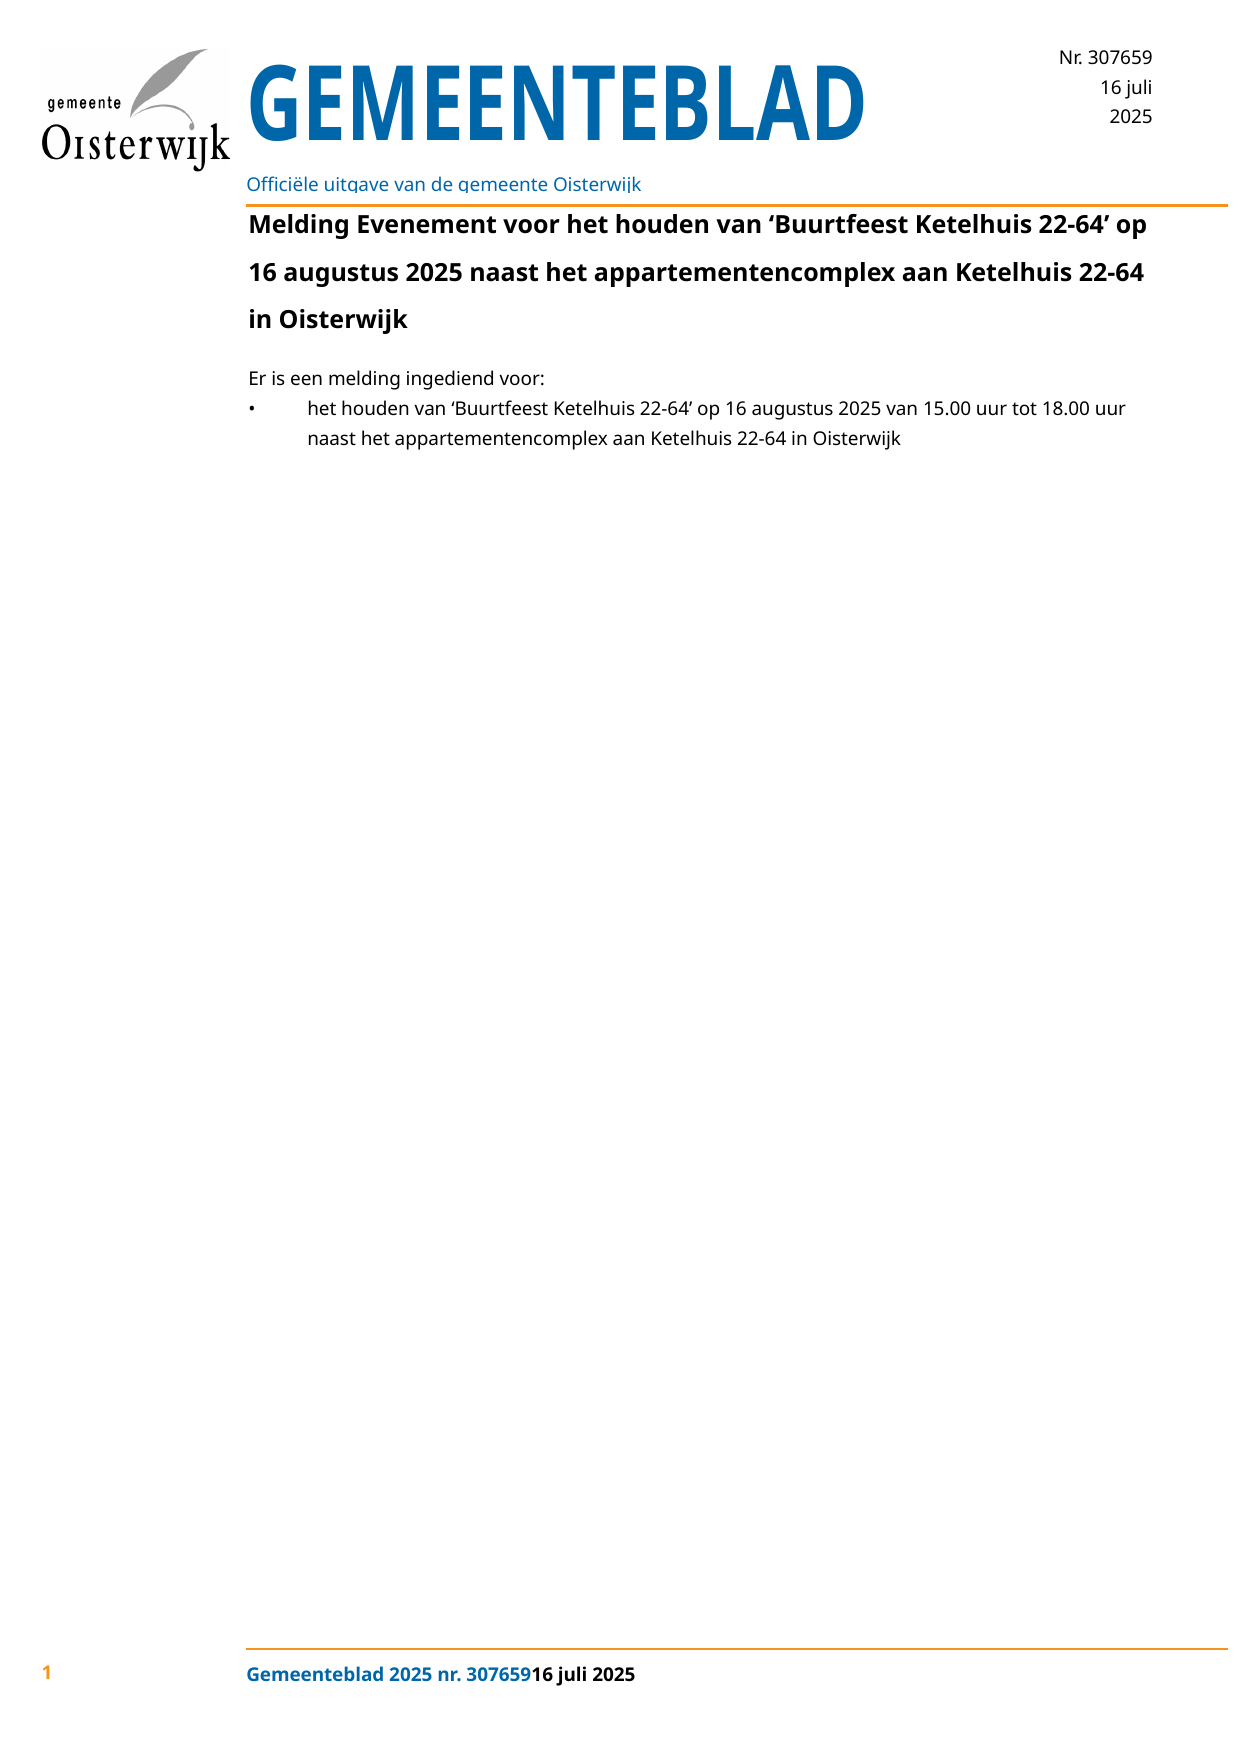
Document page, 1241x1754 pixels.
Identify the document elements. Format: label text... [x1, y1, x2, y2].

list het houden van ‘Buurtfeest Ketelhuis 22-64’ op 16 augustus 2025 van 15.00 uur tot 18.00 uur naast het appartementencomplex aan Ketelhuis 22-64 in Oisterwijk [248, 395, 1152, 450]
text Melding Evenement voor het houden van ‘Buurtfeest Ketelhuis 22-64’ op 16 augustus 2025 naast het appartementencomplex aan Ketelhuis 22-64 in Oisterwijk [248, 207, 1152, 336]
text Er is een melding ingediend voor: [248, 366, 1152, 391]
picture [41, 47, 231, 172]
